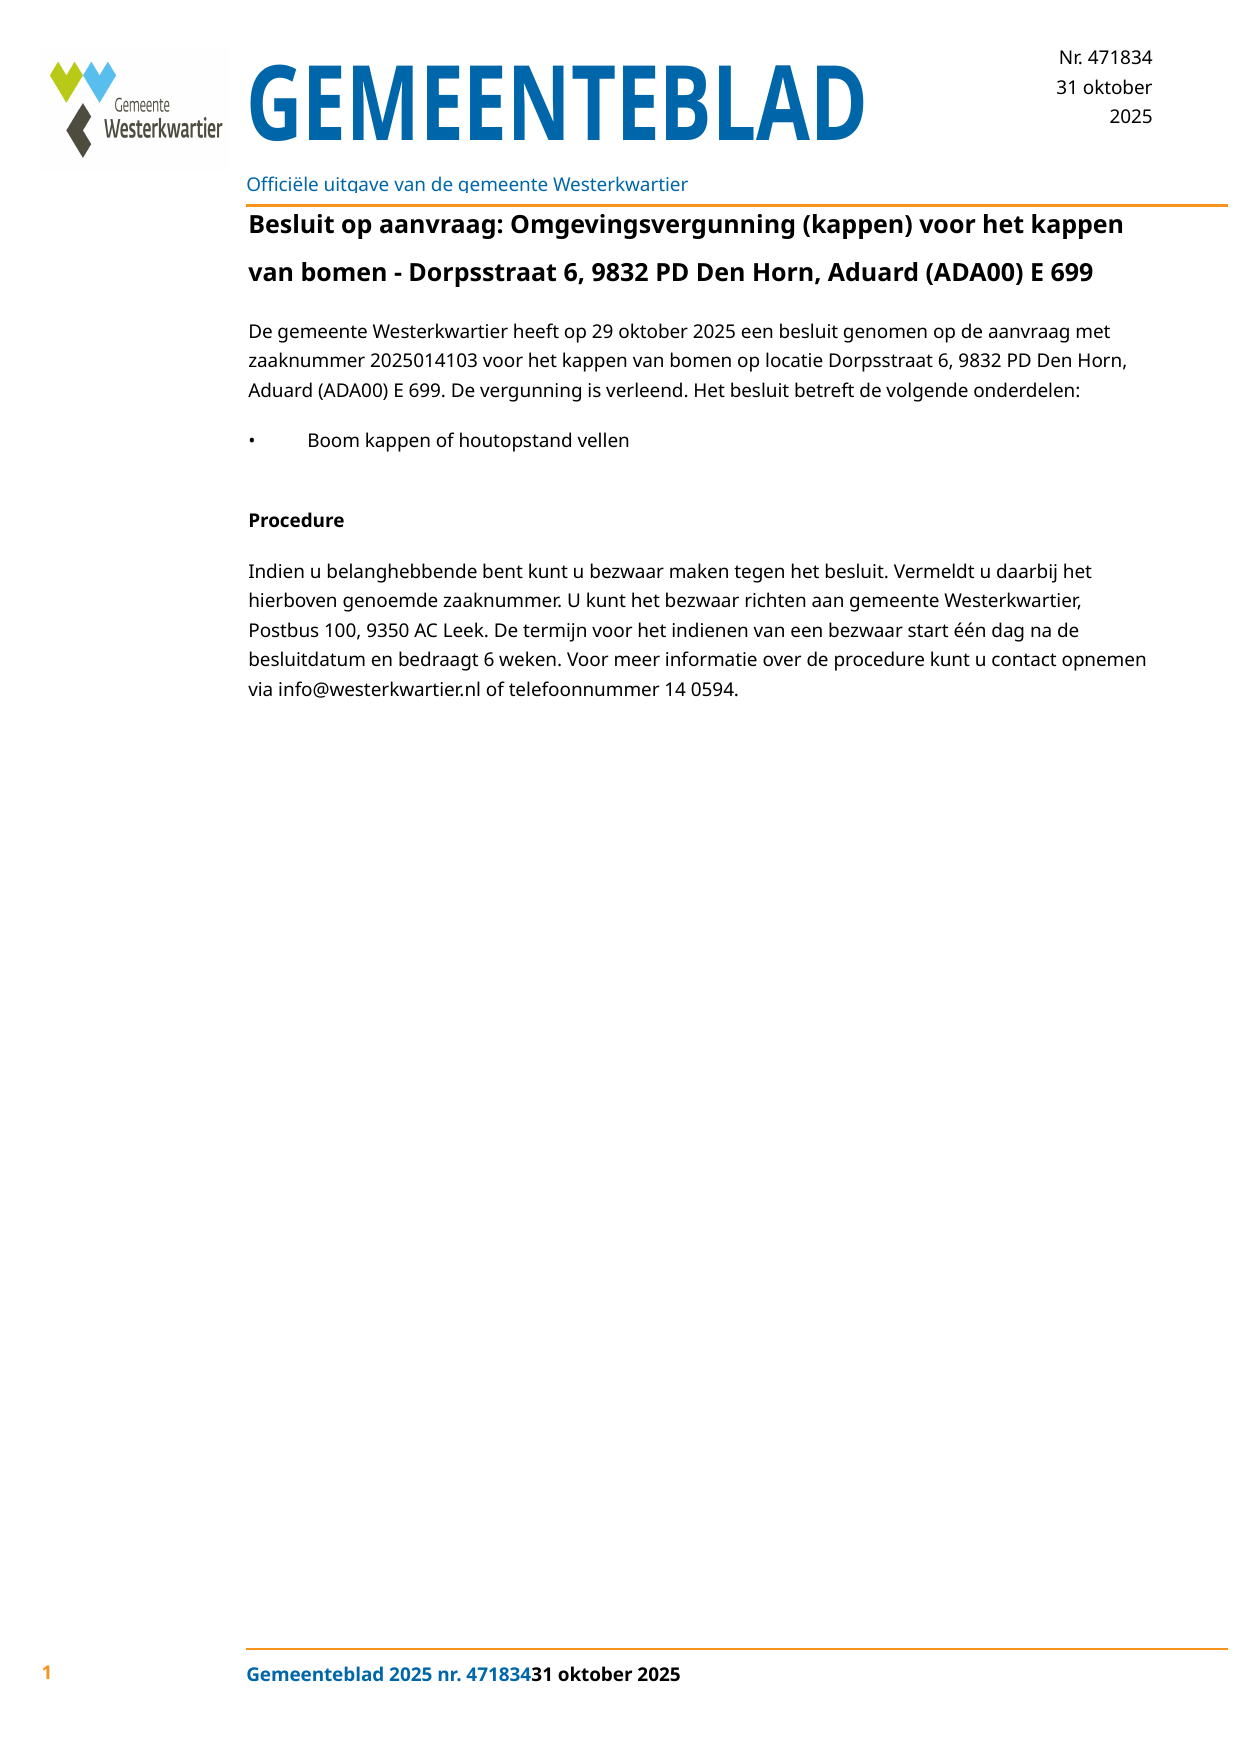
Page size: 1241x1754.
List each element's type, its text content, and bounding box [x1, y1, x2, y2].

list Boom kappen of houtopstand vellen [248, 427, 1152, 453]
picture [41, 47, 231, 172]
text Besluit op aanvraag: Omgevingsvergunning (kappen) voor het kappen van bomen - Dorpsstraat 6, 9832 PD Den Horn, Aduard (ADA00) E 699 [248, 207, 1152, 288]
text Indien u belanghebbende bent kunt u bezwaar maken tegen het besluit. Vermeldt u daarbij het hierboven genoemde zaaknummer. U kunt het bezwaar richten aan gemeente Westerkwartier, Postbus 100, 9350 AC Leek. De termijn voor het indienen van een bezwaar start één dag na de besluitdatum en bedraagt 6 weken. Voor meer informatie over de procedure kunt u contact opnemen via info@westerkwartier.nl of telefoonnummer 14 0594. [248, 558, 1152, 702]
text De gemeente Westerkwartier heeft op 29 oktober 2025 een besluit genomen op de aanvraag met zaaknummer 2025014103 voor het kappen van bomen op locatie Dorpsstraat 6, 9832 PD Den Horn, Aduard (ADA00) E 699. De vergunning is verleend. Het besluit betreft de volgende onderdelen: [248, 318, 1152, 403]
text Procedure [248, 507, 1152, 533]
